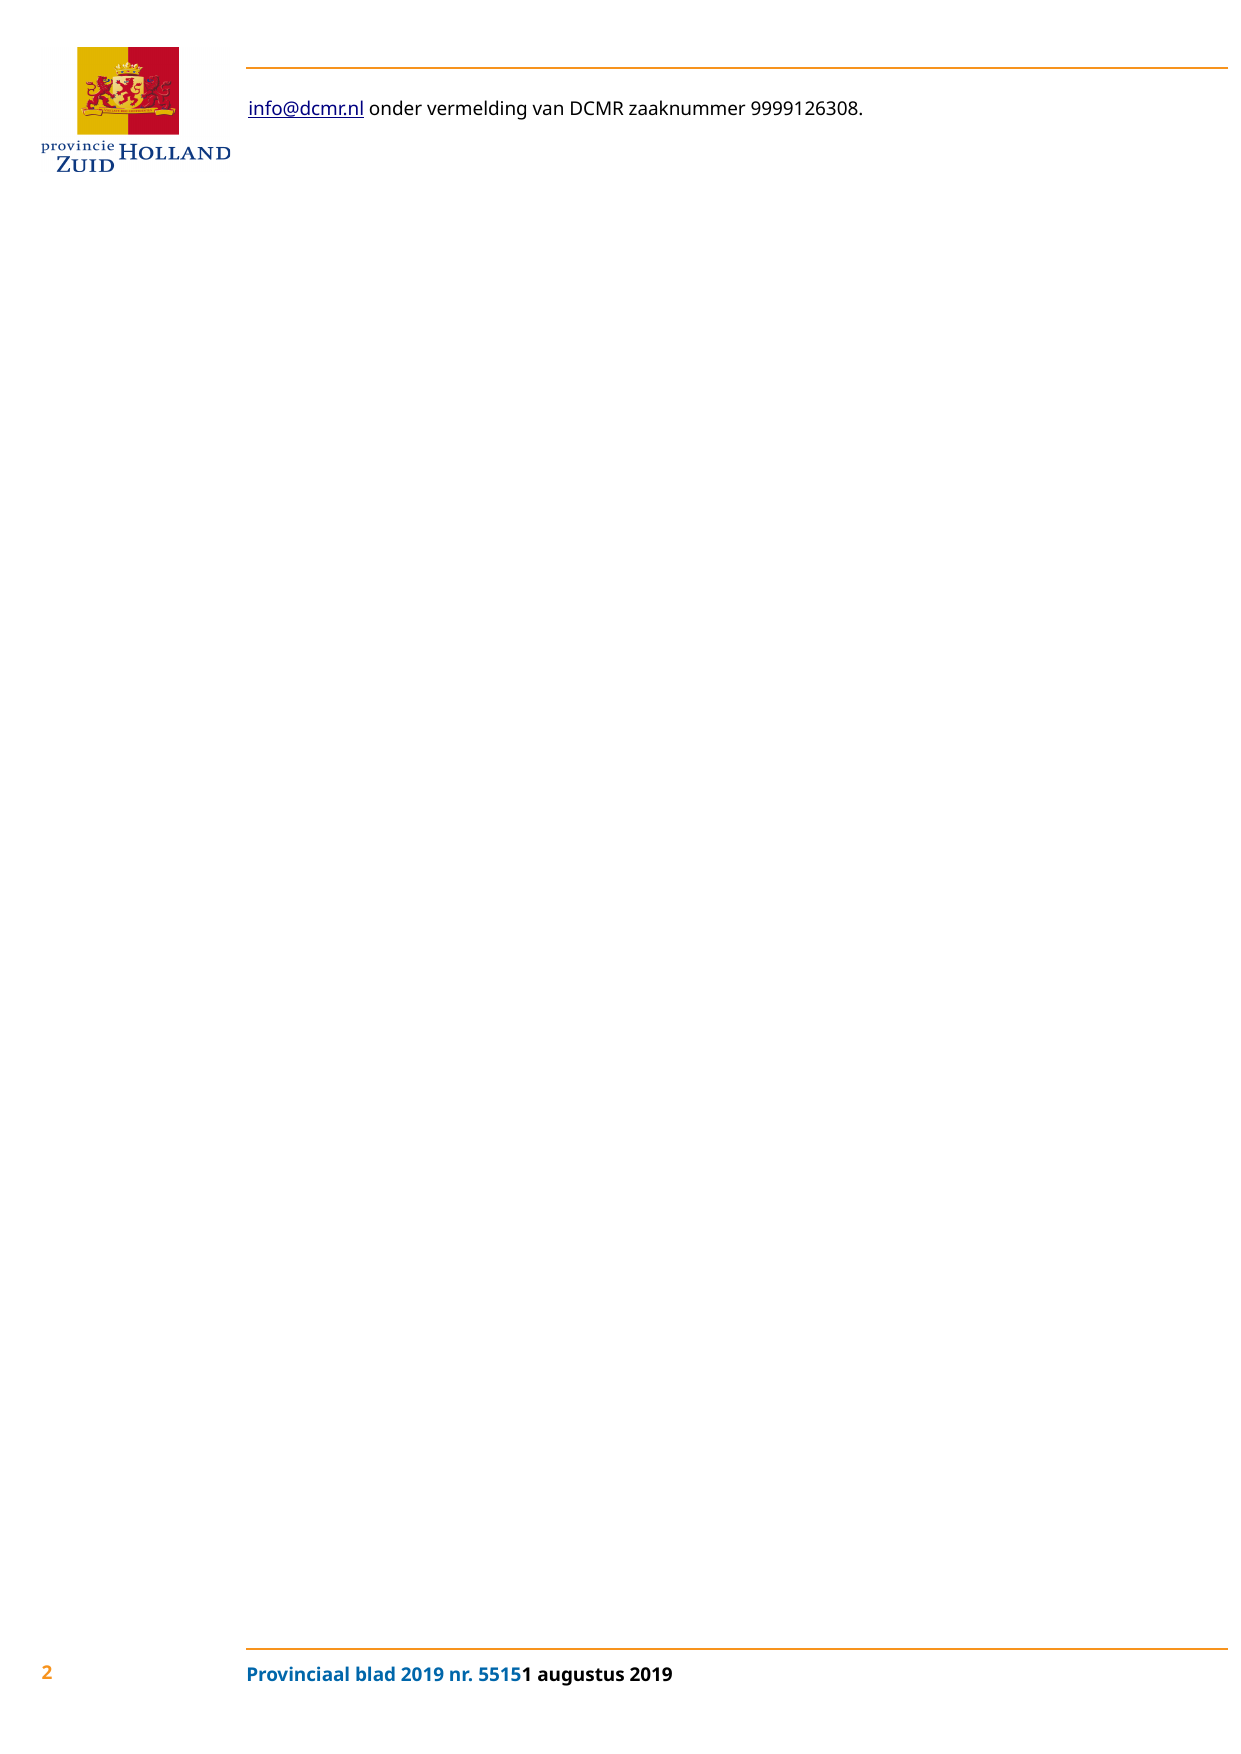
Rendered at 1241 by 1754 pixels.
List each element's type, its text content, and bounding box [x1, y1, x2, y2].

picture [41, 47, 231, 172]
text info@dcmr.nl onder vermelding van DCMR zaaknummer 9999126308. [248, 95, 1152, 121]
